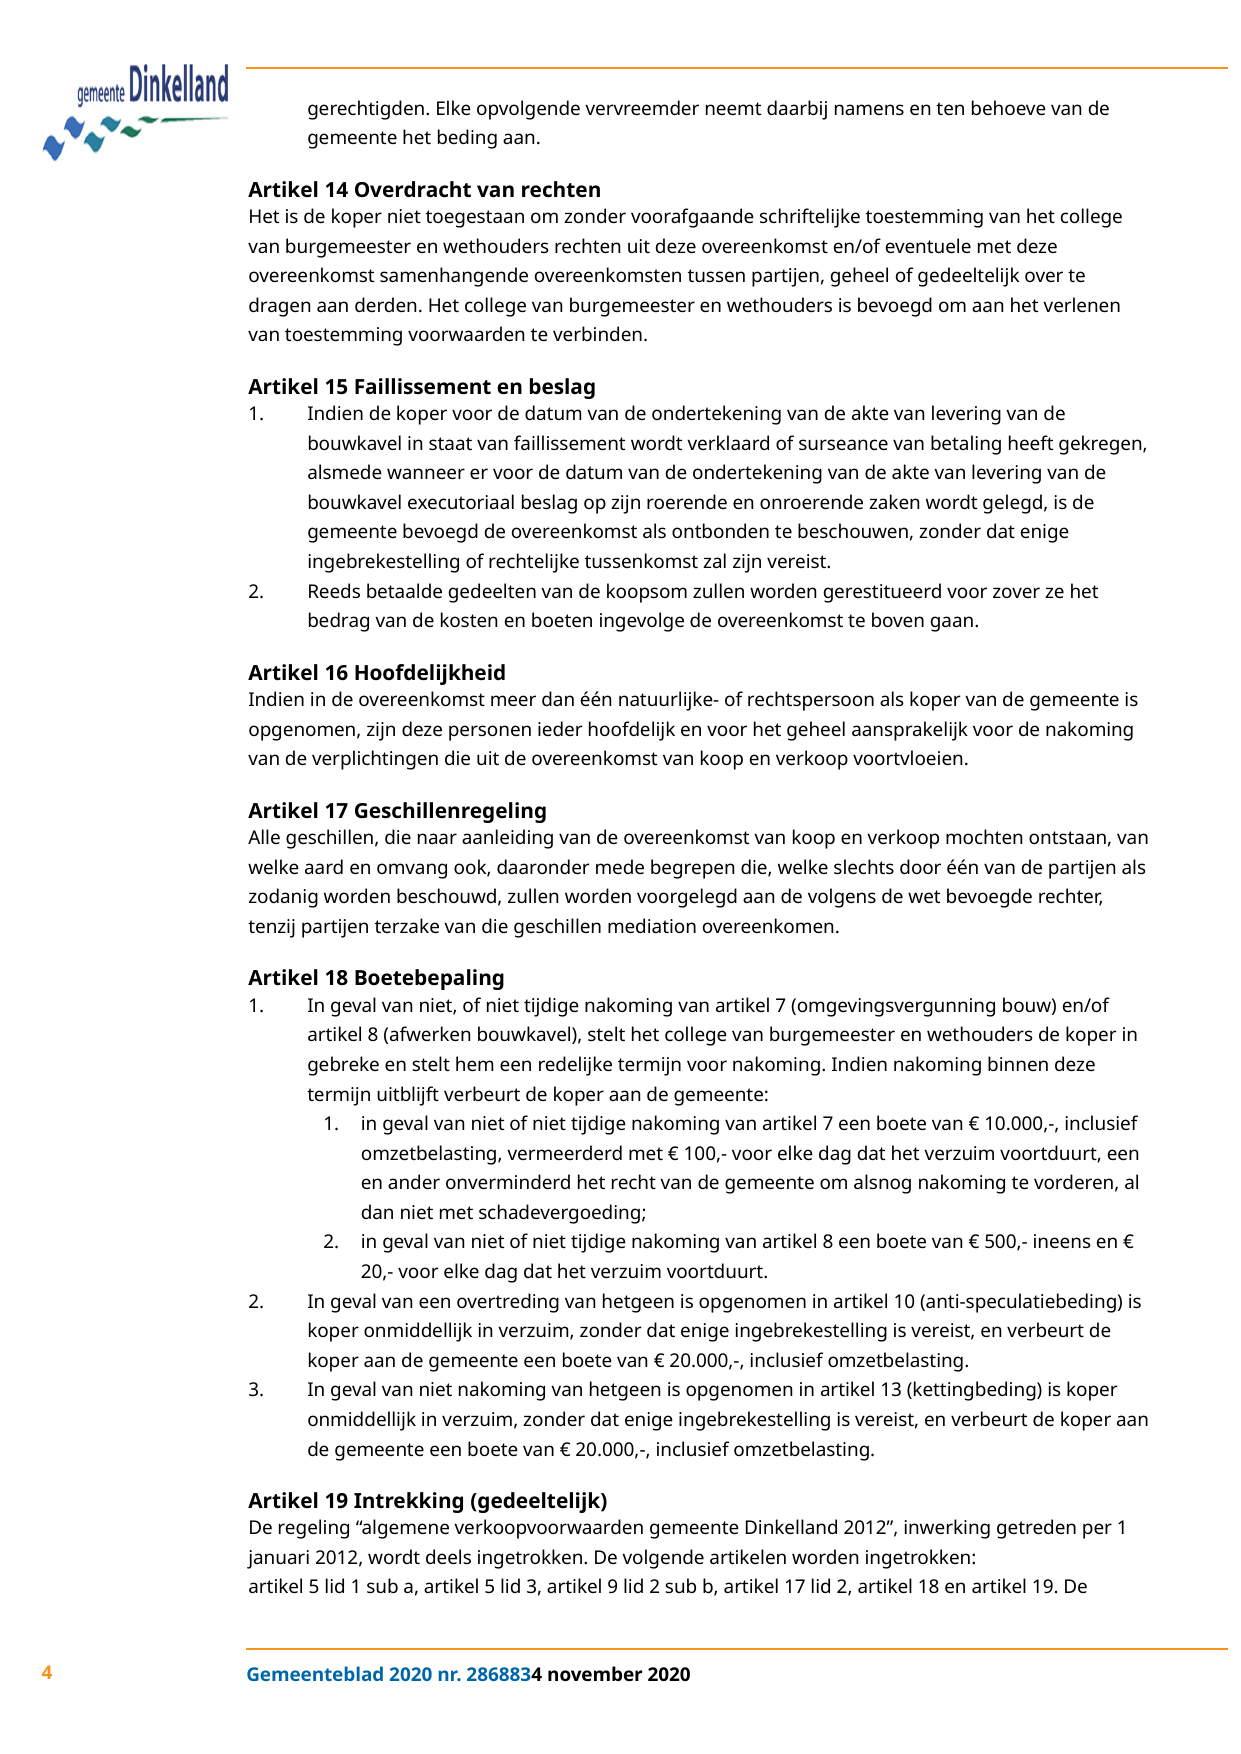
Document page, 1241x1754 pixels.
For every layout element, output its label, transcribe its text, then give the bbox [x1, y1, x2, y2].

list Reeds betaalde gedeelten van de koopsom zullen worden gerestitueerd voor zover ze het bedrag van de kosten en boeten ingevolge de overeenkomst te boven gaan. [248, 578, 1152, 633]
text De regeling “algemene verkoopvoorwaarden gemeente Dinkelland 2012”, inwerking getreden per 1 januari 2012, wordt deels ingetrokken. De volgende artikelen worden ingetrokken: [248, 1514, 1152, 1570]
picture [41, 47, 231, 172]
text Artikel 16 Hoofdelijkheid [248, 658, 1152, 686]
list gerechtigden. Elke opvolgende vervreemder neemt daarbij namens en ten behoeve van de gemeente het beding aan. [248, 95, 1152, 150]
text Artikel 19 Intrekking (gedeeltelijk) [248, 1486, 1152, 1514]
list In geval van niet nakoming van hetgeen is opgenomen in artikel 13 (kettingbeding) is koper onmiddellijk in verzuim, zonder dat enige ingebrekestelling is vereist, en verbeurt de koper aan de gemeente een boete van € 20.000,-, inclusief omzetbelasting. [248, 1377, 1152, 1461]
list In geval van niet, of niet tijdige nakoming van artikel 7 (omgevingsvergunning bouw) en/of artikel 8 (afwerken bouwkavel), stelt het college van burgemeester en wethouders de koper in gebreke en stelt hem een redelijke termijn voor nakoming. Indien nakoming binnen deze termijn uitblijft verbeurt de koper aan de gemeente: [248, 992, 1152, 1106]
text artikel 5 lid 1 sub a, artikel 5 lid 3, artikel 9 lid 2 sub b, artikel 17 lid 2, artikel 18 en artikel 19. De [248, 1574, 1152, 1599]
text Artikel 15 Faillissement en beslag [248, 372, 1152, 400]
list in geval van niet of niet tijdige nakoming van artikel 7 een boete van € 10.000,-, inclusief omzetbelasting, vermeerderd met € 100,- voor elke dag dat het verzuim voortduurt, een en ander onverminderd het recht van de gemeente om alsnog nakoming te vorderen, al dan niet met schadevergoeding; [323, 1110, 1152, 1225]
text Het is de koper niet toegestaan om zonder voorafgaande schriftelijke toestemming van het college van burgemeester en wethouders rechten uit deze overeenkomst en/of eventuele met deze overeenkomst samenhangende overeenkomsten tussen partijen, geheel of gedeeltelijk over te dragen aan derden. Het college van burgemeester en wethouders is bevoegd om aan het verlenen van toestemming voorwaarden te verbinden. [248, 203, 1152, 347]
text Indien in de overeenkomst meer dan één natuurlijke- of rechtspersoon als koper van de gemeente is opgenomen, zijn deze personen ieder hoofdelijk en voor het geheel aansprakelijk voor de nakoming van de verplichtingen die uit de overeenkomst van koop en verkoop voortvloeien. [248, 686, 1152, 771]
text Alle geschillen, die naar aanleiding van de overeenkomst van koop en verkoop mochten ontstaan, van welke aard en omvang ook, daaronder mede begrepen die, welke slechts door één van de partijen als zodanig worden beschouwd, zullen worden voorgelegd aan de volgens de wet bevoegde rechter, tenzij partijen terzake van die geschillen mediation overeenkomen. [248, 824, 1152, 939]
text Artikel 14 Overdracht van rechten [248, 175, 1152, 203]
text Artikel 18 Boetebepaling [248, 963, 1152, 992]
list In geval van een overtreding van hetgeen is opgenomen in artikel 10 (anti-speculatiebeding) is koper onmiddellijk in verzuim, zonder dat enige ingebrekestelling is vereist, en verbeurt de koper aan de gemeente een boete van € 20.000,-, inclusief omzetbelasting. [248, 1288, 1152, 1373]
text Artikel 17 Geschillenregeling [248, 796, 1152, 824]
list in geval van niet of niet tijdige nakoming van artikel 8 een boete van € 500,- ineens en € 20,- voor elke dag dat het verzuim voortduurt. [323, 1229, 1152, 1284]
list Indien de koper voor de datum van de ondertekening van de akte van levering van de bouwkavel in staat van faillissement wordt verklaard of surseance van betaling heeft gekregen, alsmede wanneer er voor de datum van de ondertekening van de akte van levering van de bouwkavel executoriaal beslag op zijn roerende en onroerende zaken wordt gelegd, is de gemeente bevoegd de overeenkomst als ontbonden te beschouwen, zonder dat enige ingebrekestelling of rechtelijke tussenkomst zal zijn vereist. [248, 400, 1152, 574]
